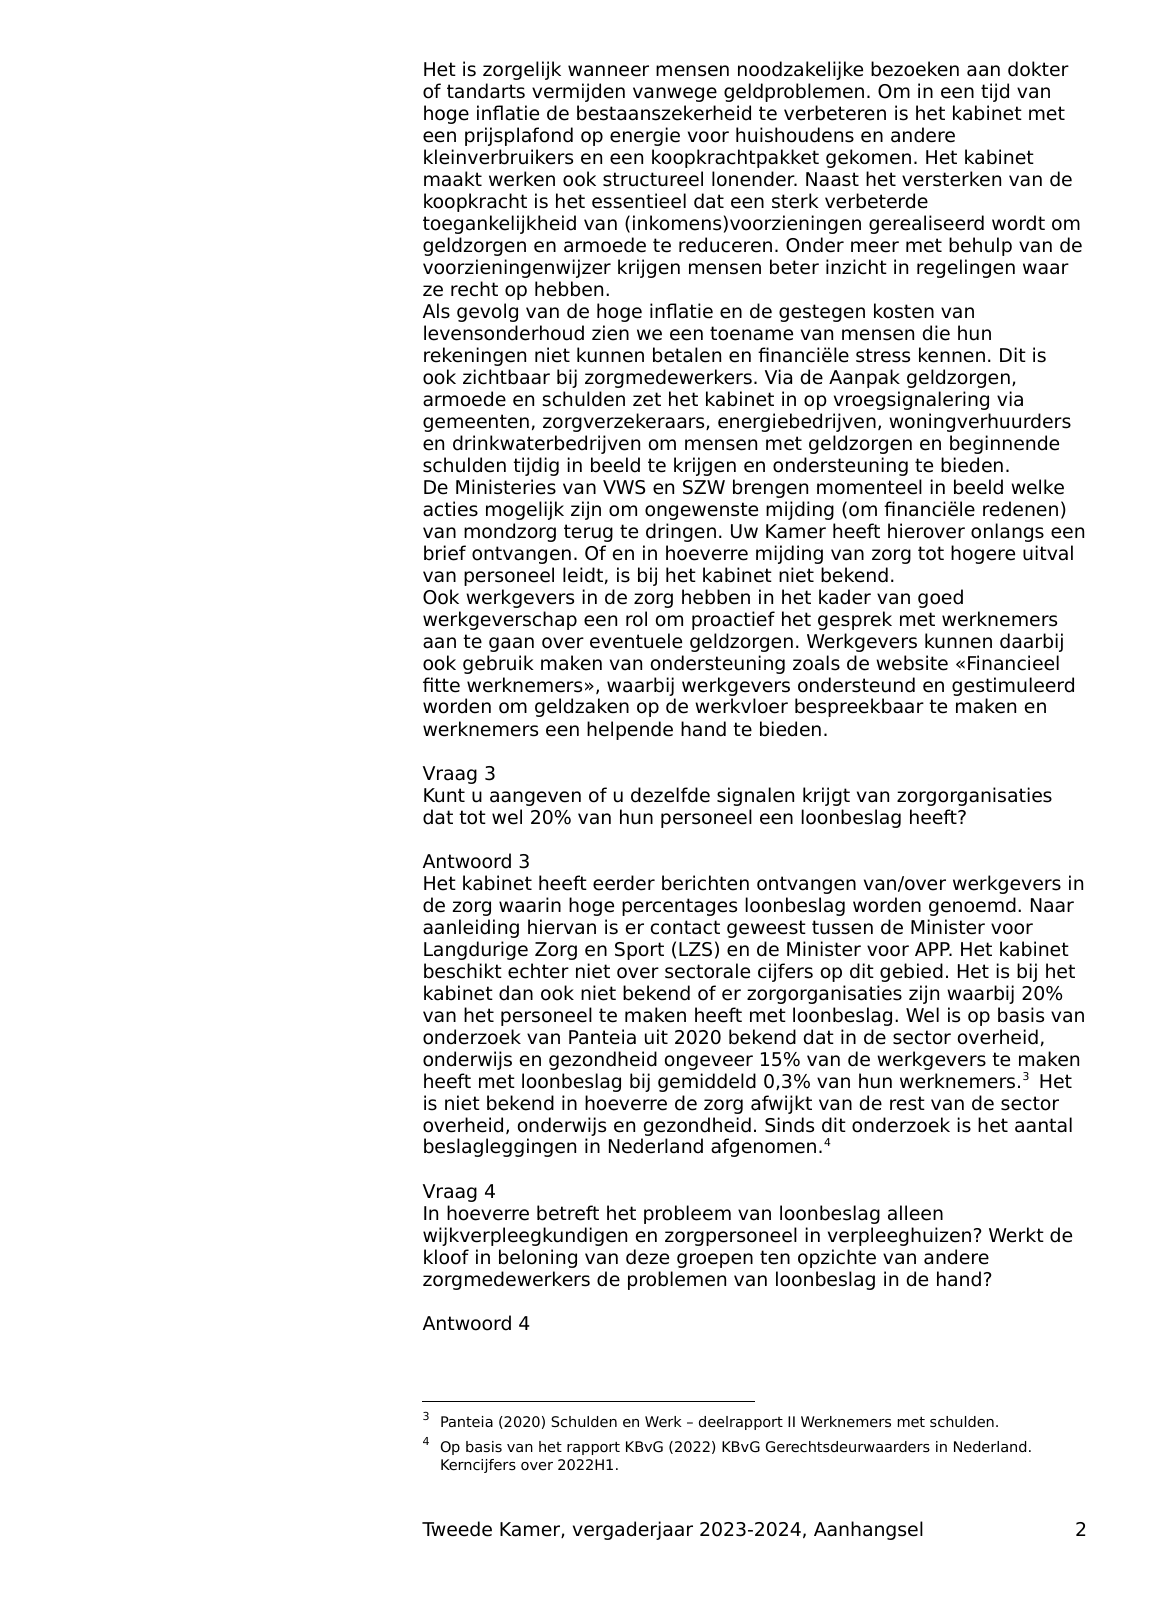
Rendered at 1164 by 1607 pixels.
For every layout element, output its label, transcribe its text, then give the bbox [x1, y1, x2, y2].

text Het is zorgelijk wanneer mensen noodzakelijke bezoeken aan dokter of tandarts vermijden vanwege geldproblemen. Om in een tijd van hoge inflatie de bestaanszekerheid te verbeteren is het kabinet met een prijsplafond op energie voor huishoudens en andere kleinverbruikers en een koopkrachtpakket gekomen. Het kabinet maakt werken ook structureel lonender. Naast het versterken van de koopkracht is het essentieel dat een sterk verbeterde toegankelijkheid van (inkomens)voorzieningen gerealiseerd wordt om geldzorgen en armoede te reduceren. Onder meer met behulp van de voorzieningenwijzer krijgen mensen beter inzicht in regelingen waar ze recht op hebben. [422, 59, 1087, 301]
text Vraag 3 [422, 763, 1087, 784]
text De Ministeries van VWS en SZW brengen momenteel in beeld welke acties mogelijk zijn om ongewenste mijding (om financiële redenen) van mondzorg terug te dringen. Uw Kamer heeft hierover onlangs een brief ontvangen. Of en in hoeverre mijding van zorg tot hogere uitval van personeel leidt, is bij het kabinet niet bekend. [422, 477, 1087, 587]
text Het kabinet heeft eerder berichten ontvangen van/over werkgevers in de zorg waarin hoge percentages loonbeslag worden genoemd. Naar aanleiding hiervan is er contact geweest tussen de Minister voor Langdurige Zorg en Sport (LZS) en de Minister voor APP. Het kabinet beschikt echter niet over sectorale cijfers op dit gebied. Het is bij het kabinet dan ook niet bekend of er zorgorganisaties zijn waarbij 20% van het personeel te maken heeft met loonbeslag. Wel is op basis van onderzoek van Panteia uit 2020 bekend dat in de sector overheid, onderwijs en gezondheid ongeveer 15% van de werkgevers te maken heeft met loonbeslag bij gemiddeld 0,3% van hun werknemers. Het is niet bekend in hoeverre de zorg afwijkt van de rest van de sector overheid, onderwijs en gezondheid. Sinds dit onderzoek is het aantal beslagleggingen in Nederland afgenomen. [422, 873, 1087, 1158]
text Ook werkgevers in de zorg hebben in het kader van goed werkgeverschap een rol om proactief het gesprek met werknemers aan te gaan over eventuele geldzorgen. Werkgevers kunnen daarbij ook gebruik maken van ondersteuning zoals de website «Financieel fitte werknemers», waarbij werkgevers ondersteund en gestimuleerd worden om geldzaken op de werkvloer bespreekbaar te maken en werknemers een helpende hand te bieden. [422, 587, 1087, 740]
text Antwoord 4 [422, 1313, 1087, 1335]
text Kunt u aangeven of u dezelfde signalen krijgt van zorgorganisaties dat tot wel 20% van hun personeel een loonbeslag heeft? [422, 784, 1087, 828]
text Als gevolg van de hoge inflatie en de gestegen kosten van levensonderhoud zien we een toename van mensen die hun rekeningen niet kunnen betalen en financiële stress kennen. Dit is ook zichtbaar bij zorgmedewerkers. Via de Aanpak geldzorgen, armoede en schulden zet het kabinet in op vroegsignalering via gemeenten, zorgverzekeraars, energiebedrijven, woningverhuurders en drinkwaterbedrijven om mensen met geldzorgen en beginnende schulden tijdig in beeld te krijgen en ondersteuning te bieden. [422, 301, 1087, 477]
text Vraag 4 [422, 1181, 1087, 1203]
text Op basis van het rapport KBvG (2022) KBvG Gerechtsdeurwaarders in Nederland. Kerncijfers over 2022H1. [422, 1435, 1087, 1474]
text In hoeverre betreft het probleem van loonbeslag alleen wijkverpleegkundigen en zorgpersoneel in verpleeghuizen? Werkt de kloof in beloning van deze groepen ten opzichte van andere zorgmedewerkers de problemen van loonbeslag in de hand? [422, 1203, 1087, 1291]
text Antwoord 3 [422, 851, 1087, 873]
text Panteia (2020) Schulden en Werk – deelrapport II Werknemers met schulden. [422, 1410, 1087, 1432]
